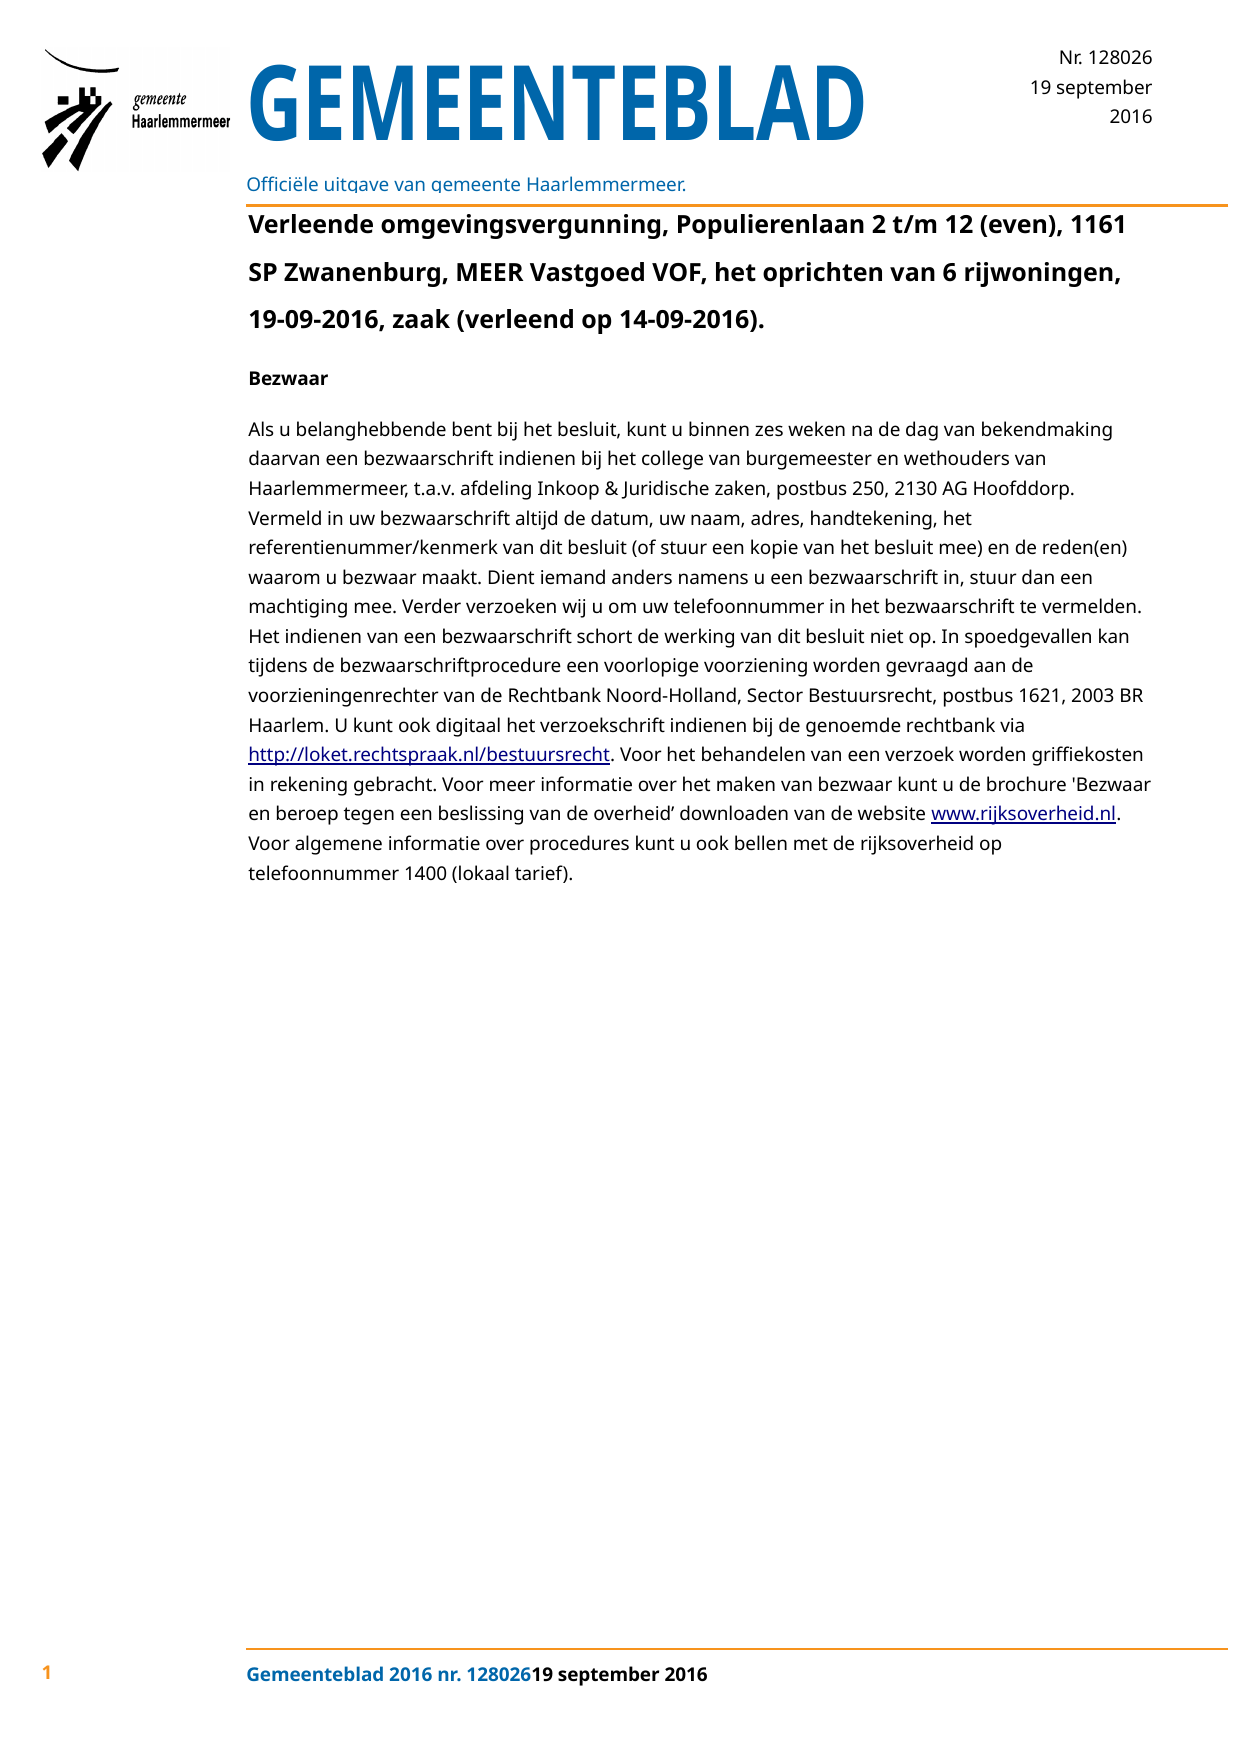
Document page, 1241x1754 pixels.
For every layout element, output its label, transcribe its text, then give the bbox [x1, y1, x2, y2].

text Als u belanghebbende bent bij het besluit, kunt u binnen zes weken na de dag van bekendmaking daarvan een bezwaarschrift indienen bij het college van burgemeester en wethouders van Haarlemmermeer, t.a.v. afdeling Inkoop & Juridische zaken, postbus 250, 2130 AG Hoofddorp. Vermeld in uw bezwaarschrift altijd de datum, uw naam, adres, handtekening, het referentienummer/kenmerk van dit besluit (of stuur een kopie van het besluit mee) en de reden(en) waarom u bezwaar maakt. Dient iemand anders namens u een bezwaarschrift in, stuur dan een machtiging mee. Verder verzoeken wij u om uw telefoonnummer in het bezwaarschrift te vermelden. Het indienen van een bezwaarschrift schort de werking van dit besluit niet op. In spoedgevallen kan tijdens de bezwaarschriftprocedure een voorlopige voorziening worden gevraagd aan de voorzieningenrechter van de Rechtbank Noord-Holland, Sector Bestuursrecht, postbus 1621, 2003 BR Haarlem. U kunt ook digitaal het verzoekschrift indienen bij de genoemde rechtbank via http://loket.rechtspraak.nl/bestuursrecht. Voor het behandelen van een verzoek worden griffiekosten in rekening gebracht. Voor meer informatie over het maken van bezwaar kunt u de brochure 'Bezwaar en beroep tegen een beslissing van de overheid’ downloaden van de website www.rijksoverheid.nl. Voor algemene informatie over procedures kunt u ook bellen met de rijksoverheid op telefoonnummer 1400 (lokaal tarief). [248, 416, 1152, 885]
text Verleende omgevingsvergunning, Populierenlaan 2 t/m 12 (even), 1161 SP Zwanenburg, MEER Vastgoed VOF, het oprichten van 6 rijwoningen, 19-09-2016, zaak (verleend op 14-09-2016). [248, 207, 1152, 336]
picture [41, 47, 231, 172]
text Bezwaar [248, 366, 1152, 391]
